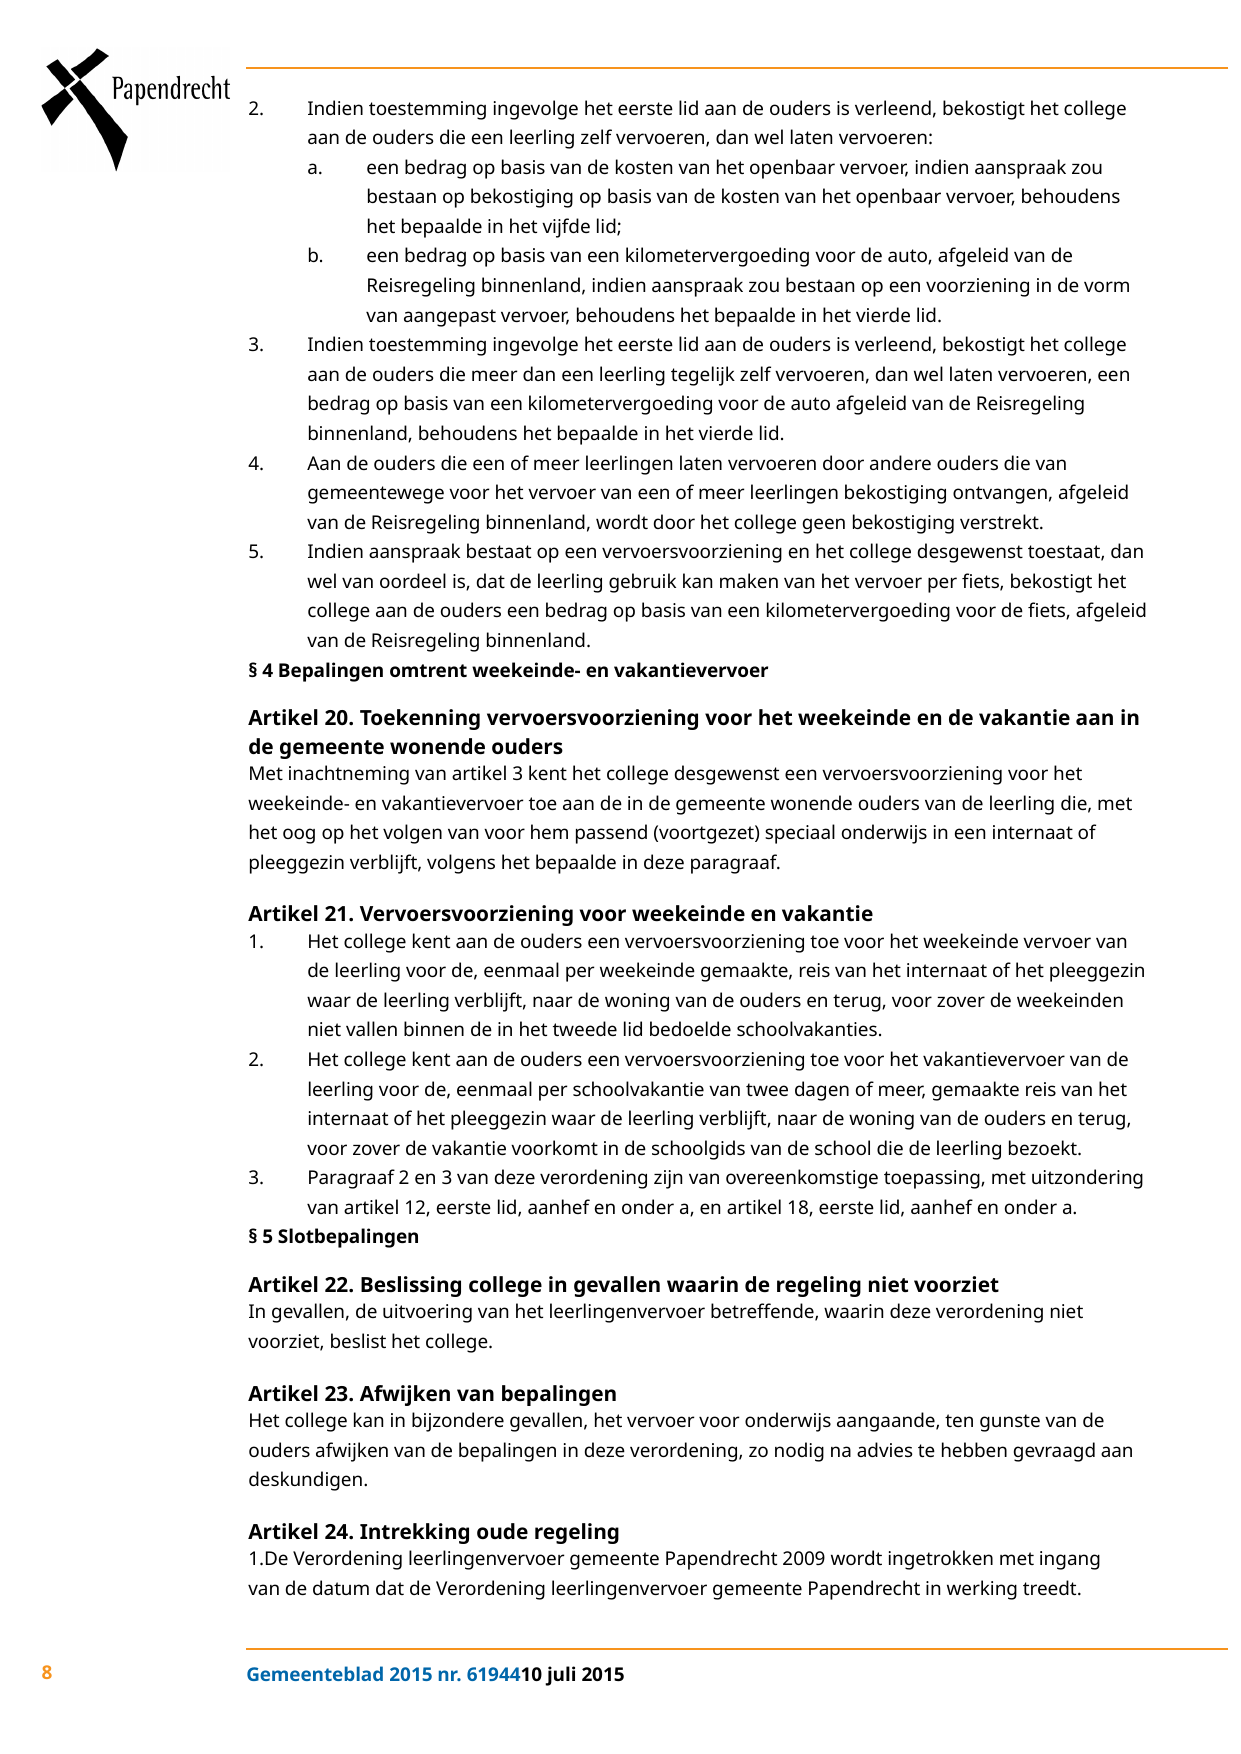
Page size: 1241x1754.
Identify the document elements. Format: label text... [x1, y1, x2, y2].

list Het college kent aan de ouders een vervoersvoorziening toe voor het vakantievervoer van de leerling voor de, eenmaal per schoolvakantie van twee dagen of meer, gemaakte reis van het internaat of het pleeggezin waar de leerling verblijft, naar de woning van de ouders en terug, voor zover de vakantie voorkomt in de schoolgids van de school die de leerling bezoekt. [248, 1046, 1152, 1161]
list een bedrag op basis van een kilometervergoeding voor de auto, afgeleid van de Reisregeling binnenland, indien aanspraak zou bestaan op een voorziening in de vorm van aangepast vervoer, behoudens het bepaalde in het vierde lid. [307, 243, 1152, 328]
picture [41, 47, 231, 172]
list Paragraaf 2 en 3 van deze verordening zijn van overeenkomstige toepassing, met uitzondering van artikel 12, eerste lid, aanhef en onder a, en artikel 18, eerste lid, aanhef en onder a. [248, 1164, 1152, 1220]
text van de datum dat de Verordening leerlingenvervoer gemeente Papendrecht in werking treedt. [248, 1575, 1152, 1601]
text Artikel 20. Toekenning vervoersvoorziening voor het weekeinde en de vakantie aan in de gemeente wonende ouders [248, 703, 1152, 760]
text In gevallen, de uitvoering van het leerlingenvervoer betreffende, waarin deze verordening niet voorziet, beslist het college. [248, 1299, 1152, 1354]
list Het college kent aan de ouders een vervoersvoorziening toe voor het weekeinde vervoer van de leerling voor de, eenmaal per weekeinde gemaakte, reis van het internaat of het pleeggezin waar de leerling verblijft, naar de woning van de ouders en terug, voor zover de weekeinden niet vallen binnen de in het tweede lid bedoelde schoolvakanties. [248, 928, 1152, 1042]
text Met inachtneming van artikel 3 kent het college desgewenst een vervoersvoorziening voor het weekeinde- en vakantievervoer toe aan de in de gemeente wonende ouders van de leerling die, met het oog op het volgen van voor hem passend (voortgezet) speciaal onderwijs in een internaat of pleeggezin verblijft, volgens het bepaalde in deze paragraaf. [248, 760, 1152, 875]
text § 5 Slotbepalingen [248, 1224, 1152, 1249]
text § 4 Bepalingen omtrent weekeinde- en vakantievervoer [248, 657, 1152, 683]
text Artikel 24. Intrekking oude regeling [248, 1517, 1152, 1545]
text Artikel 23. Afwijken van bepalingen [248, 1379, 1152, 1407]
list Indien aanspraak bestaat op een vervoersvoorziening en het college desgewenst toestaat, dan wel van oordeel is, dat de leerling gebruik kan maken van het vervoer per fiets, bekostigt het college aan de ouders een bedrag op basis van een kilometervergoeding voor de fiets, afgeleid van de Reisregeling binnenland. [248, 538, 1152, 653]
list een bedrag op basis van de kosten van het openbaar vervoer, indien aanspraak zou bestaan op bekostiging op basis van de kosten van het openbaar vervoer, behoudens het bepaalde in het vijfde lid; [307, 154, 1152, 239]
text Artikel 21. Vervoersvoorziening voor weekeinde en vakantie [248, 899, 1152, 928]
list Aan de ouders die een of meer leerlingen laten vervoeren door andere ouders die van gemeentewege voor het vervoer van een of meer leerlingen bekostiging ontvangen, afgeleid van de Reisregeling binnenland, wordt door het college geen bekostiging verstrekt. [248, 450, 1152, 535]
text 1.De Verordening leerlingenvervoer gemeente Papendrecht 2009 wordt ingetrokken met ingang [248, 1545, 1152, 1571]
text Het college kan in bijzondere gevallen, het vervoer voor onderwijs aangaande, ten gunste van de ouders afwijken van de bepalingen in deze verordening, zo nodig na advies te hebben gevraagd aan deskundigen. [248, 1407, 1152, 1492]
list Indien toestemming ingevolge het eerste lid aan de ouders is verleend, bekostigt het college aan de ouders die meer dan een leerling tegelijk zelf vervoeren, dan wel laten vervoeren, een bedrag op basis van een kilometervergoeding voor de auto afgeleid van de Reisregeling binnenland, behoudens het bepaalde in het vierde lid. [248, 331, 1152, 446]
list Indien toestemming ingevolge het eerste lid aan de ouders is verleend, bekostigt het college aan de ouders die een leerling zelf vervoeren, dan wel laten vervoeren: [248, 95, 1152, 150]
text Artikel 22. Beslissing college in gevallen waarin de regeling niet voorziet [248, 1270, 1152, 1299]
